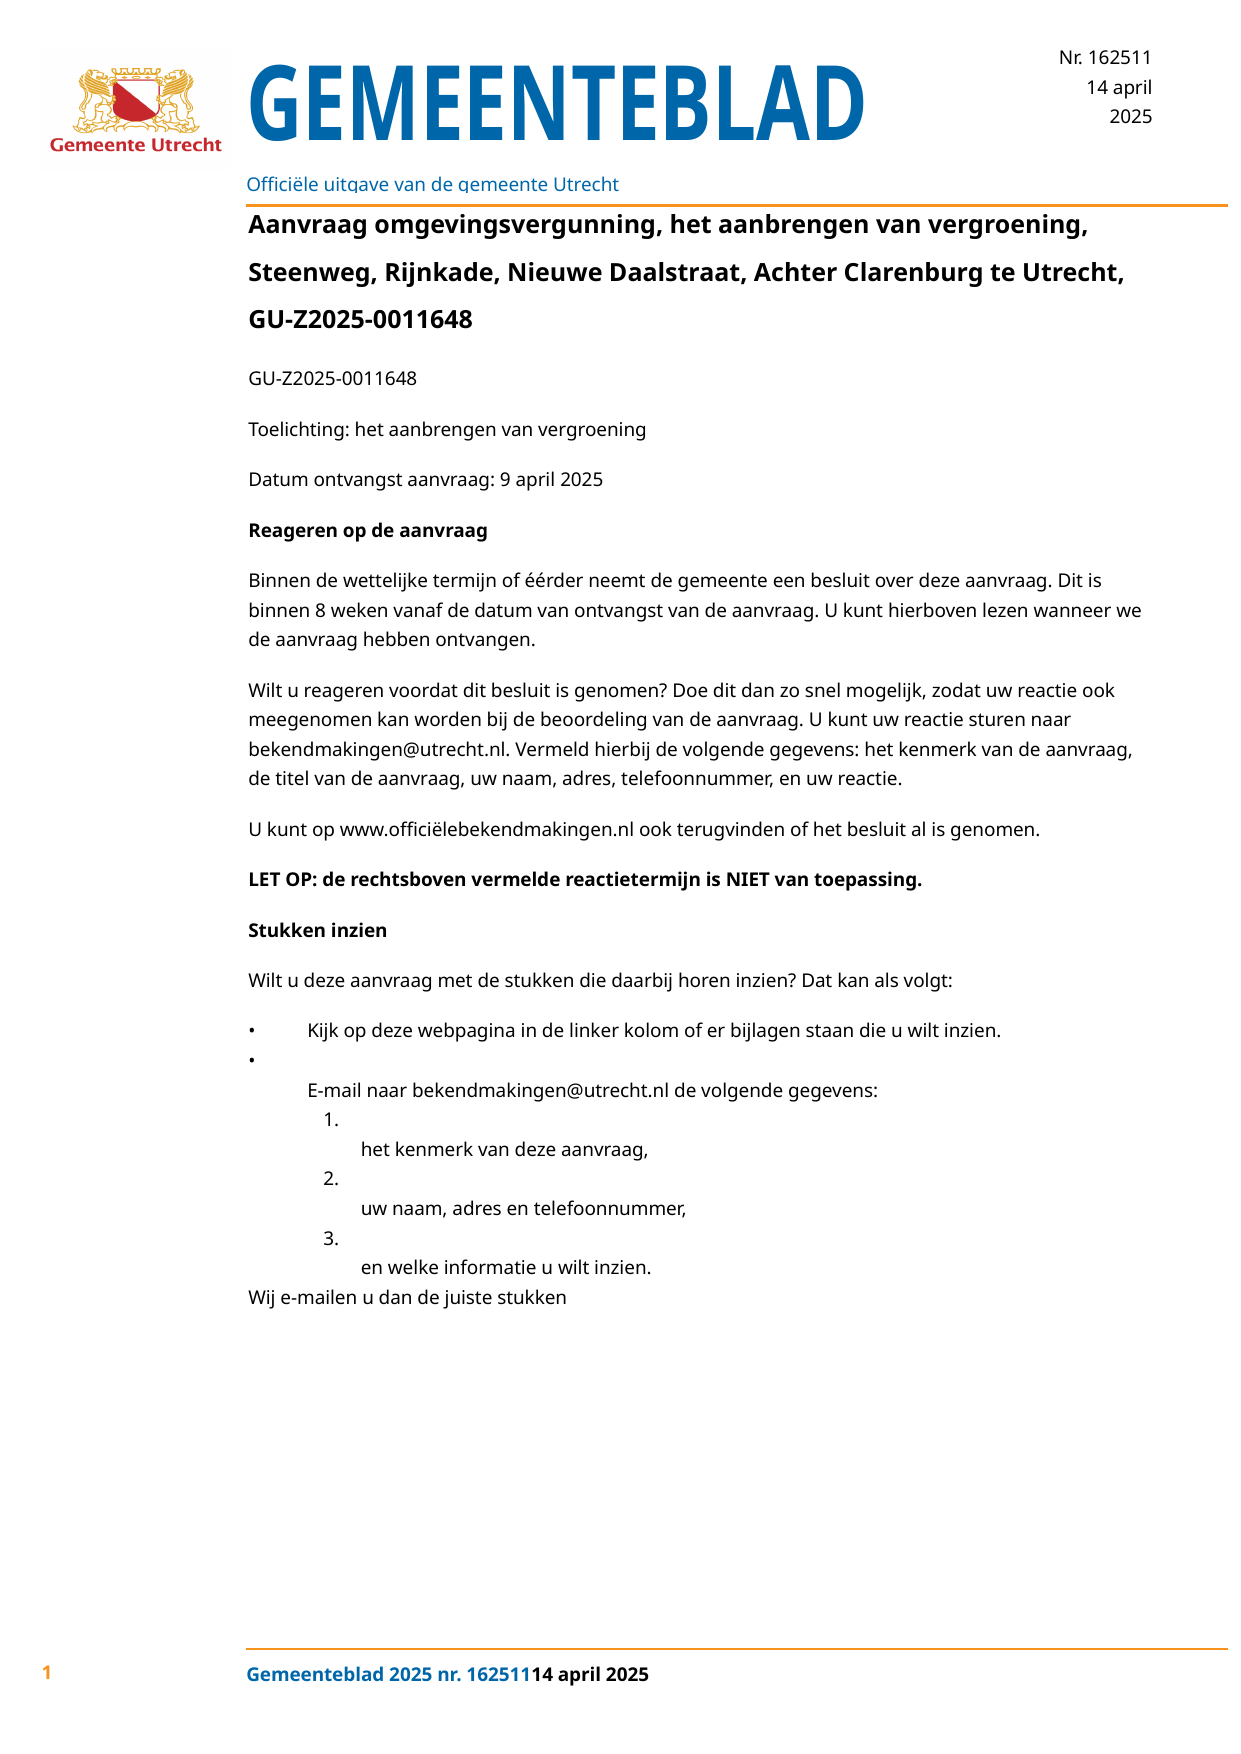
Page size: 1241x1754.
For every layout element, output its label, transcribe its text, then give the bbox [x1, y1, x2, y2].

list het kenmerk van deze aanvraag, [323, 1136, 1152, 1162]
text Toelichting: het aanbrengen van vergroening [248, 416, 1152, 442]
text Aanvraag omgevingsvergunning, het aanbrengen van vergroening, Steenweg, Rijnkade, Nieuwe Daalstraat, Achter Clarenburg te Utrecht, GU-Z2025-0011648 [248, 207, 1152, 336]
text Wij e-mailen u dan de juiste stukken [248, 1284, 1152, 1309]
text Wilt u deze aanvraag met de stukken die daarbij horen inzien? Dat kan als volgt: [248, 967, 1152, 993]
list E-mail naar bekendmakingen@utrecht.nl de volgende gegevens: [248, 1077, 1152, 1102]
text Wilt u reageren voordat dit besluit is genomen? Doe dit dan zo snel mogelijk, zodat uw reactie ook meegenomen kan worden bij de beoordeling van de aanvraag. U kunt uw reactie sturen naar bekendmakingen@utrecht.nl. Vermeld hierbij de volgende gegevens: het kenmerk van de aanvraag, de titel van de aanvraag, uw naam, adres, telefoonnummer, en uw reactie. [248, 677, 1152, 791]
text Stukken inzien [248, 917, 1152, 942]
text GU-Z2025-0011648 [248, 366, 1152, 391]
text LET OP: de rechtsboven vermelde reactietermijn is NIET van toepassing. [248, 866, 1152, 892]
list Kijk op deze webpagina in de linker kolom of er bijlagen staan die u wilt inzien. [248, 1018, 1152, 1043]
text Reageren op de aanvraag [248, 517, 1152, 542]
text Binnen de wettelijke termijn of éérder neemt de gemeente een besluit over deze aanvraag. Dit is binnen 8 weken vanaf de datum van ontvangst van de aanvraag. U kunt hierboven lezen wanneer we de aanvraag hebben ontvangen. [248, 567, 1152, 652]
list uw naam, adres en telefoonnummer, [323, 1195, 1152, 1221]
picture [41, 47, 231, 172]
list en welke informatie u wilt inzien. [323, 1254, 1152, 1280]
text U kunt op www.officiëlebekendmakingen.nl ook terugvinden of het besluit al is genomen. [248, 816, 1152, 842]
text Datum ontvangst aanvraag: 9 april 2025 [248, 466, 1152, 492]
